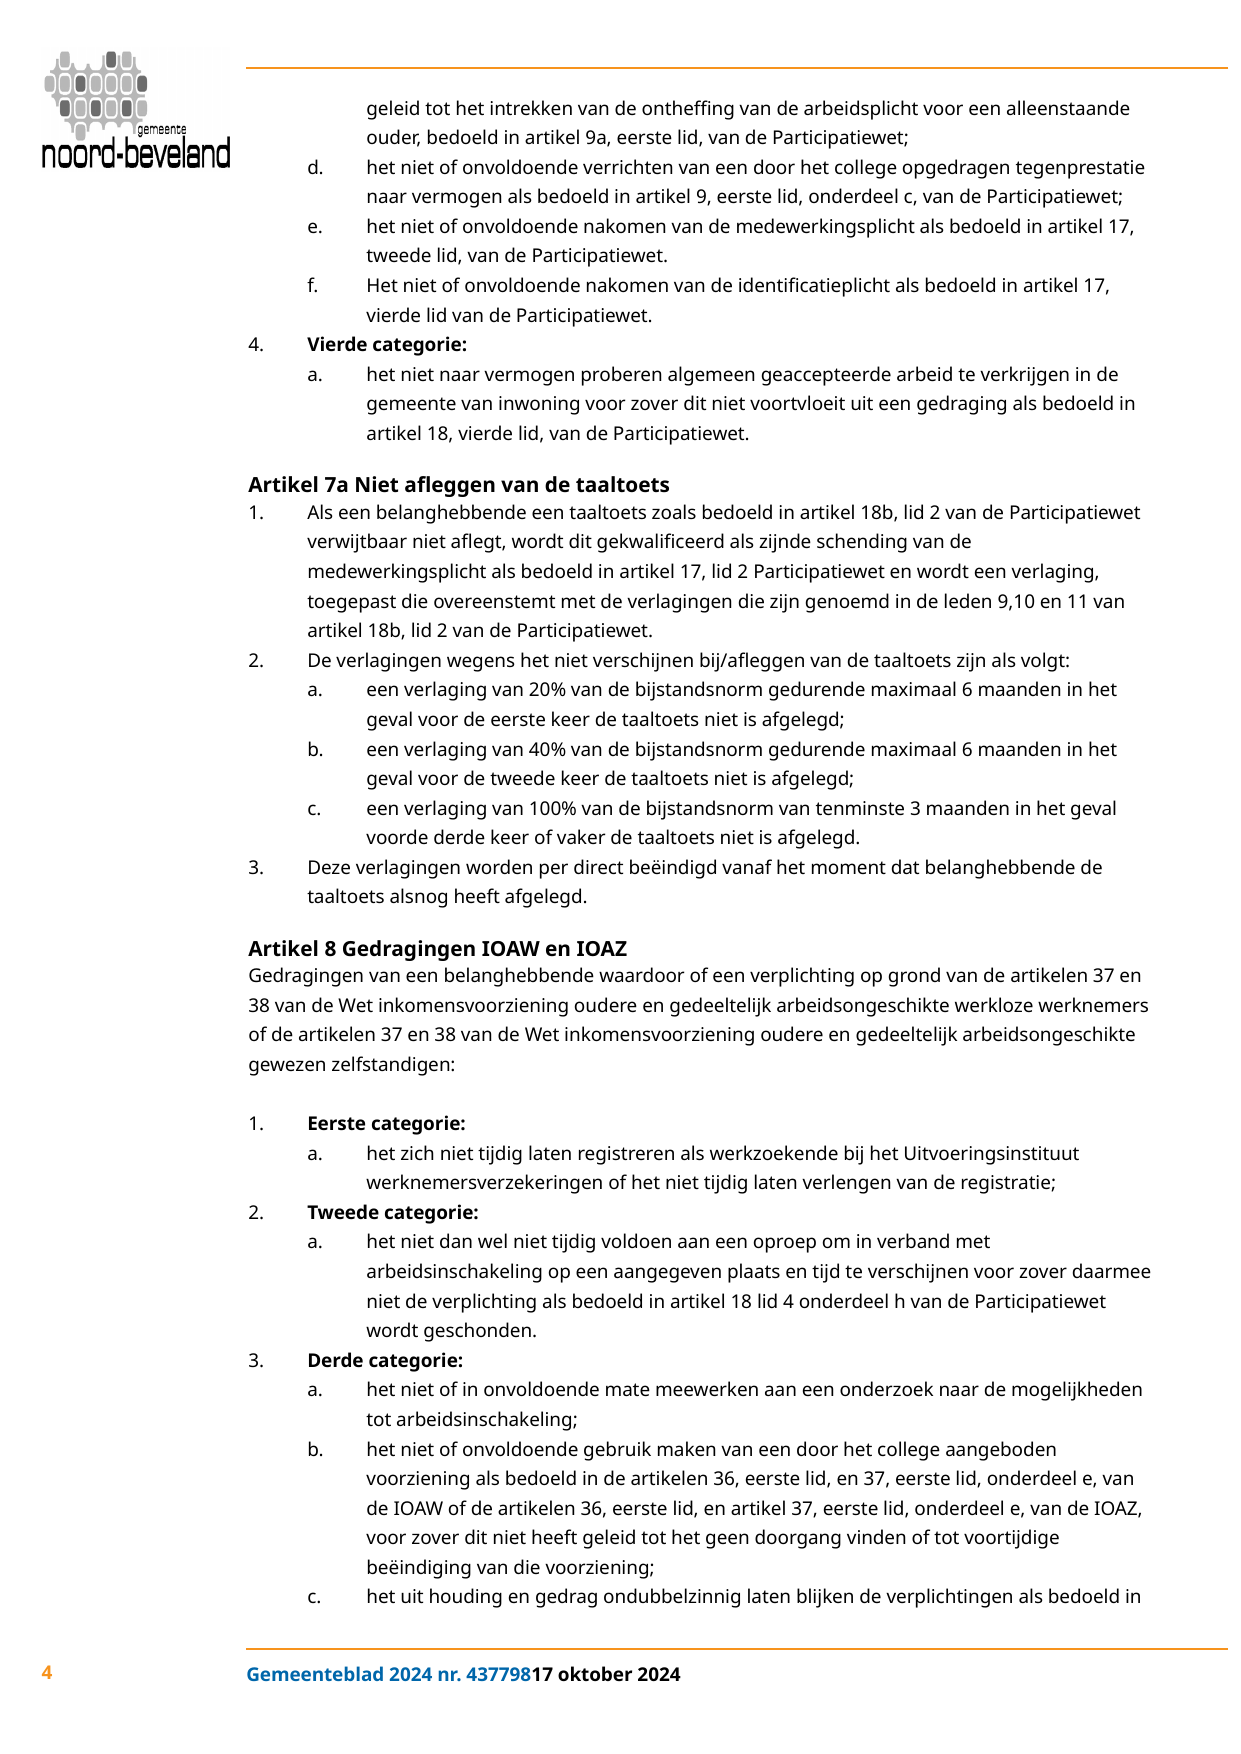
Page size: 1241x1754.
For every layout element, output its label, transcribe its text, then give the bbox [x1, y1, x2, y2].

list een verlaging van 40% van de bijstandsnorm gedurende maximaal 6 maanden in het geval voor de tweede keer de taaltoets niet is afgelegd; [307, 736, 1152, 791]
list geleid tot het intrekken van de ontheffing van de arbeidsplicht voor een alleenstaande ouder, bedoeld in artikel 9a, eerste lid, van de Participatiewet; [307, 95, 1152, 150]
list Als een belanghebbende een taaltoets zoals bedoeld in artikel 18b, lid 2 van de Participatiewet verwijtbaar niet aflegt, wordt dit gekwalificeerd als zijnde schending van de medewerkingsplicht als bedoeld in artikel 17, lid 2 Participatiewet en wordt een verlaging, toegepast die overeenstemt met de verlagingen die zijn genoemd in de leden 9,10 en 11 van artikel 18b, lid 2 van de Participatiewet. [248, 499, 1152, 643]
list Het niet of onvoldoende nakomen van de identificatieplicht als bedoeld in artikel 17, vierde lid van de Participatiewet. [307, 272, 1152, 328]
list Vierde categorie: [248, 331, 1152, 357]
list het niet of in onvoldoende mate meewerken aan een onderzoek naar de mogelijkheden tot arbeidsinschakeling; [307, 1377, 1152, 1432]
list De verlagingen wegens het niet verschijnen bij/afleggen van de taaltoets zijn als volgt: [248, 647, 1152, 673]
list het niet dan wel niet tijdig voldoen aan een oproep om in verband met arbeidsinschakeling op een aangegeven plaats en tijd te verschijnen voor zover daarmee niet de verplichting als bedoeld in artikel 18 lid 4 onderdeel h van de Participatiewet wordt geschonden. [307, 1229, 1152, 1343]
list het niet of onvoldoende gebruik maken van een door het college aangeboden voorziening als bedoeld in de artikelen 36, eerste lid, en 37, eerste lid, onderdeel e, van de IOAW of de artikelen 36, eerste lid, en artikel 37, eerste lid, onderdeel e, van de IOAZ, voor zover dit niet heeft geleid tot het geen doorgang vinden of tot voortijdige beëindiging van die voorziening; [307, 1436, 1152, 1580]
list Derde categorie: [248, 1347, 1152, 1373]
text Artikel 7a Niet afleggen van de taaltoets [248, 471, 1152, 499]
text Gedragingen van een belanghebbende waardoor of een verplichting op grond van de artikelen 37 en 38 van de Wet inkomensvoorziening oudere en gedeeltelijk arbeidsongeschikte werkloze werknemers of de artikelen 37 en 38 van de Wet inkomensvoorziening oudere en gedeeltelijk arbeidsongeschikte gewezen zelfstandigen: [248, 962, 1152, 1077]
picture [41, 47, 231, 172]
list Eerste categorie: [248, 1110, 1152, 1136]
list het niet of onvoldoende verrichten van een door het college opgedragen tegenprestatie naar vermogen als bedoeld in artikel 9, eerste lid, onderdeel c, van de Participatiewet; [307, 154, 1152, 209]
list het niet naar vermogen proberen algemeen geaccepteerde arbeid te verkrijgen in de gemeente van inwoning voor zover dit niet voortvloeit uit een gedraging als bedoeld in artikel 18, vierde lid, van de Participatiewet. [307, 361, 1152, 446]
text Artikel 8 Gedragingen IOAW en IOAZ [248, 934, 1152, 962]
list het niet of onvoldoende nakomen van de medewerkingsplicht als bedoeld in artikel 17, tweede lid, van de Participatiewet. [307, 213, 1152, 268]
list een verlaging van 20% van de bijstandsnorm gedurende maximaal 6 maanden in het geval voor de eerste keer de taaltoets niet is afgelegd; [307, 677, 1152, 732]
list het zich niet tijdig laten registreren als werkzoekende bij het Uitvoeringsinstituut werknemersverzekeringen of het niet tijdig laten verlengen van de registratie; [307, 1140, 1152, 1195]
list Deze verlagingen worden per direct beëindigd vanaf het moment dat belanghebbende de taaltoets alsnog heeft afgelegd. [248, 854, 1152, 909]
list het uit houding en gedrag ondubbelzinnig laten blijken de verplichtingen als bedoeld in [307, 1584, 1152, 1609]
list een verlaging van 100% van de bijstandsnorm van tenminste 3 maanden in het geval voorde derde keer of vaker de taaltoets niet is afgelegd. [307, 795, 1152, 850]
list Tweede categorie: [248, 1199, 1152, 1225]
